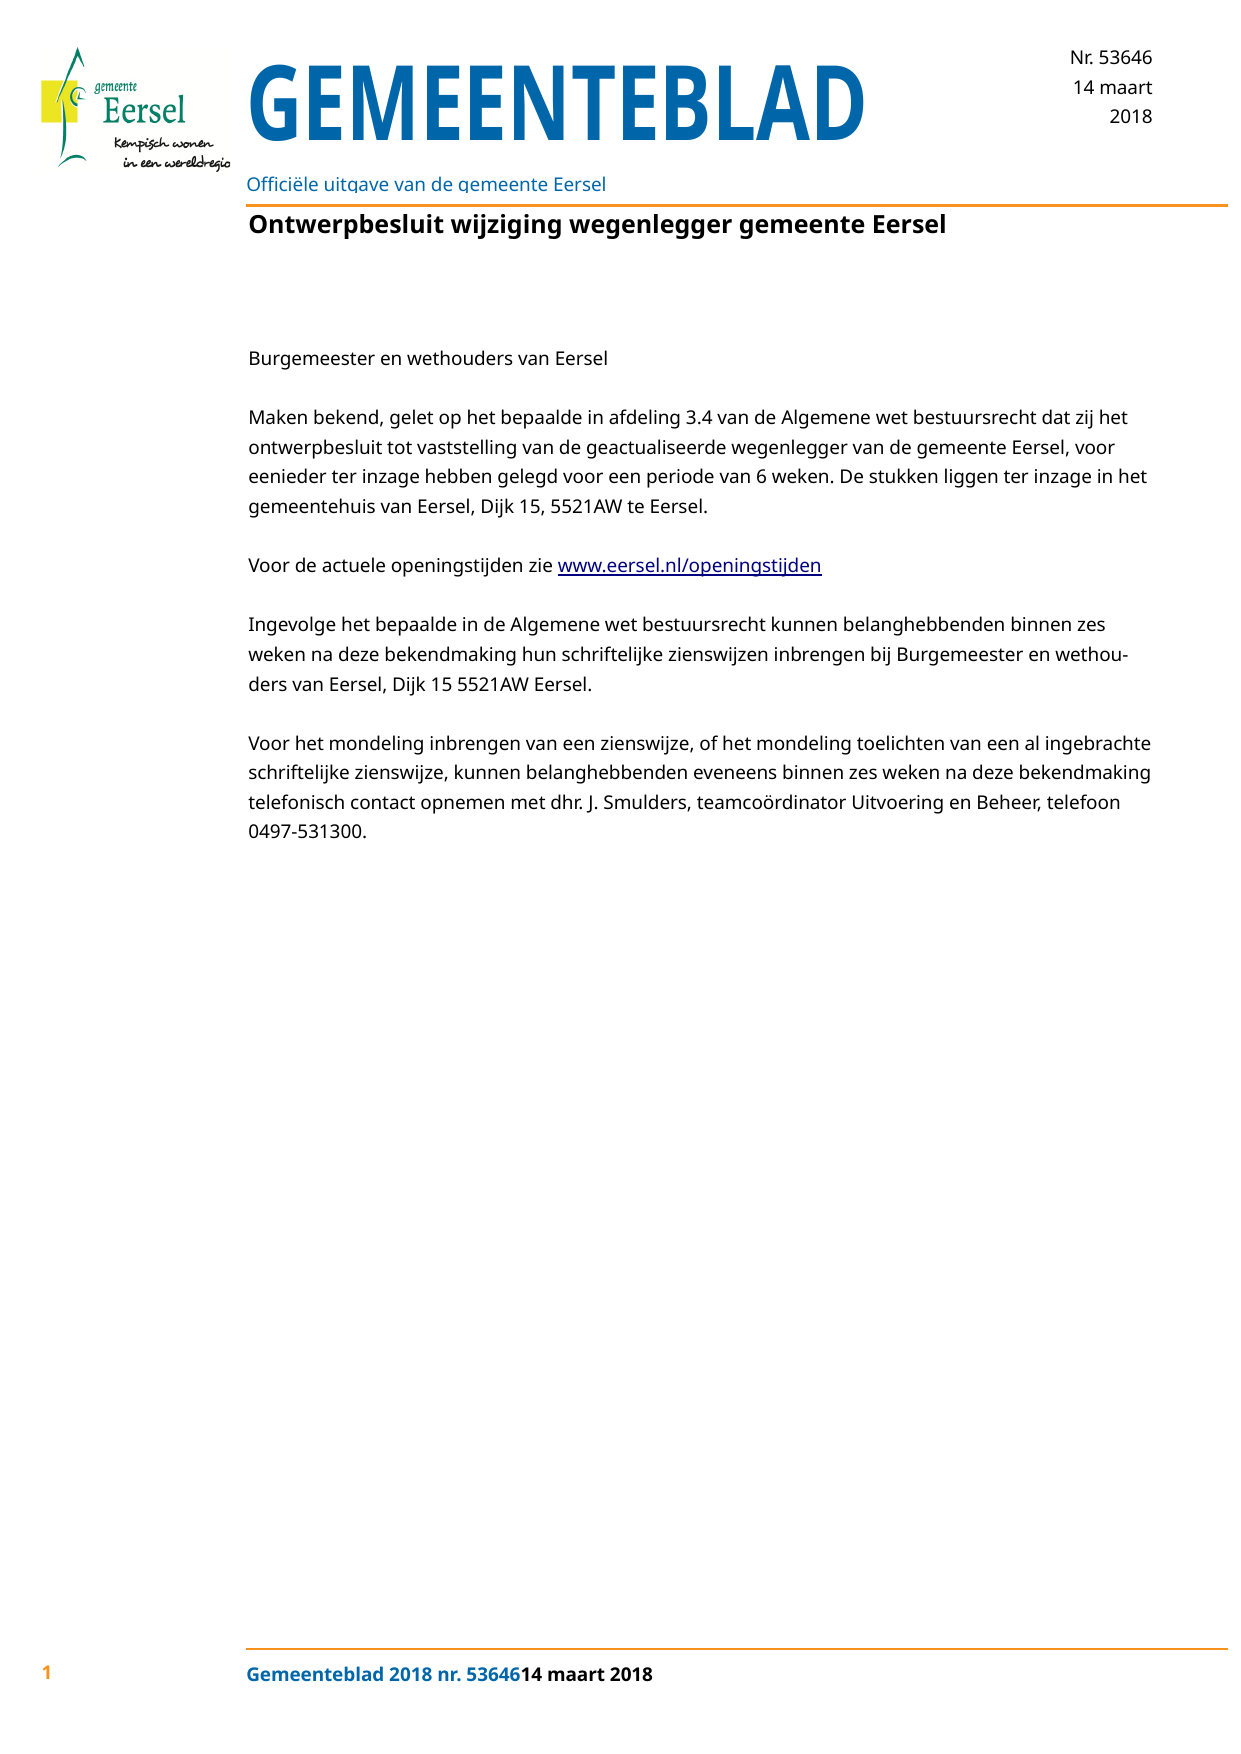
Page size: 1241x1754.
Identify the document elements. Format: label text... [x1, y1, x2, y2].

text Burgemeester en wethouders van Eersel [248, 345, 1152, 371]
text Maken bekend, gelet op het bepaalde in afdeling 3.4 van de Algemene wet bestuursrecht dat zij het ontwerpbesluit tot vaststelling van de geactualiseerde wegenlegger van de gemeente Eersel, voor eenieder ter inzage hebben gelegd voor een periode van 6 weken. De stukken liggen ter inzage in het gemeentehuis van Eersel, Dijk 15, 5521AW te Eersel. [248, 404, 1152, 519]
text Ontwerpbesluit wijziging wegenlegger gemeente Eersel [248, 207, 1152, 241]
text Ingevolge het bepaalde in de Algemene wet bestuursrecht kunnen belanghebbenden binnen zes weken na deze bekendmaking hun schriftelijke zienswijzen inbrengen bij Burgemeester en wethou-ders van Eersel, Dijk 15 5521AW Eersel. [248, 612, 1152, 696]
picture [41, 47, 231, 172]
text Voor het mondeling inbrengen van een zienswijze, of het mondeling toelichten van een al ingebrachte schriftelijke zienswijze, kunnen belanghebbenden eveneens binnen zes weken na deze bekendmaking telefonisch contact opnemen met dhr. J. Smulders, teamcoördinator Uitvoering en Beheer, telefoon 0497-531300. [248, 730, 1152, 844]
text Voor de actuele openingstijden zie www.eersel.nl/openingstijden [248, 552, 1152, 578]
